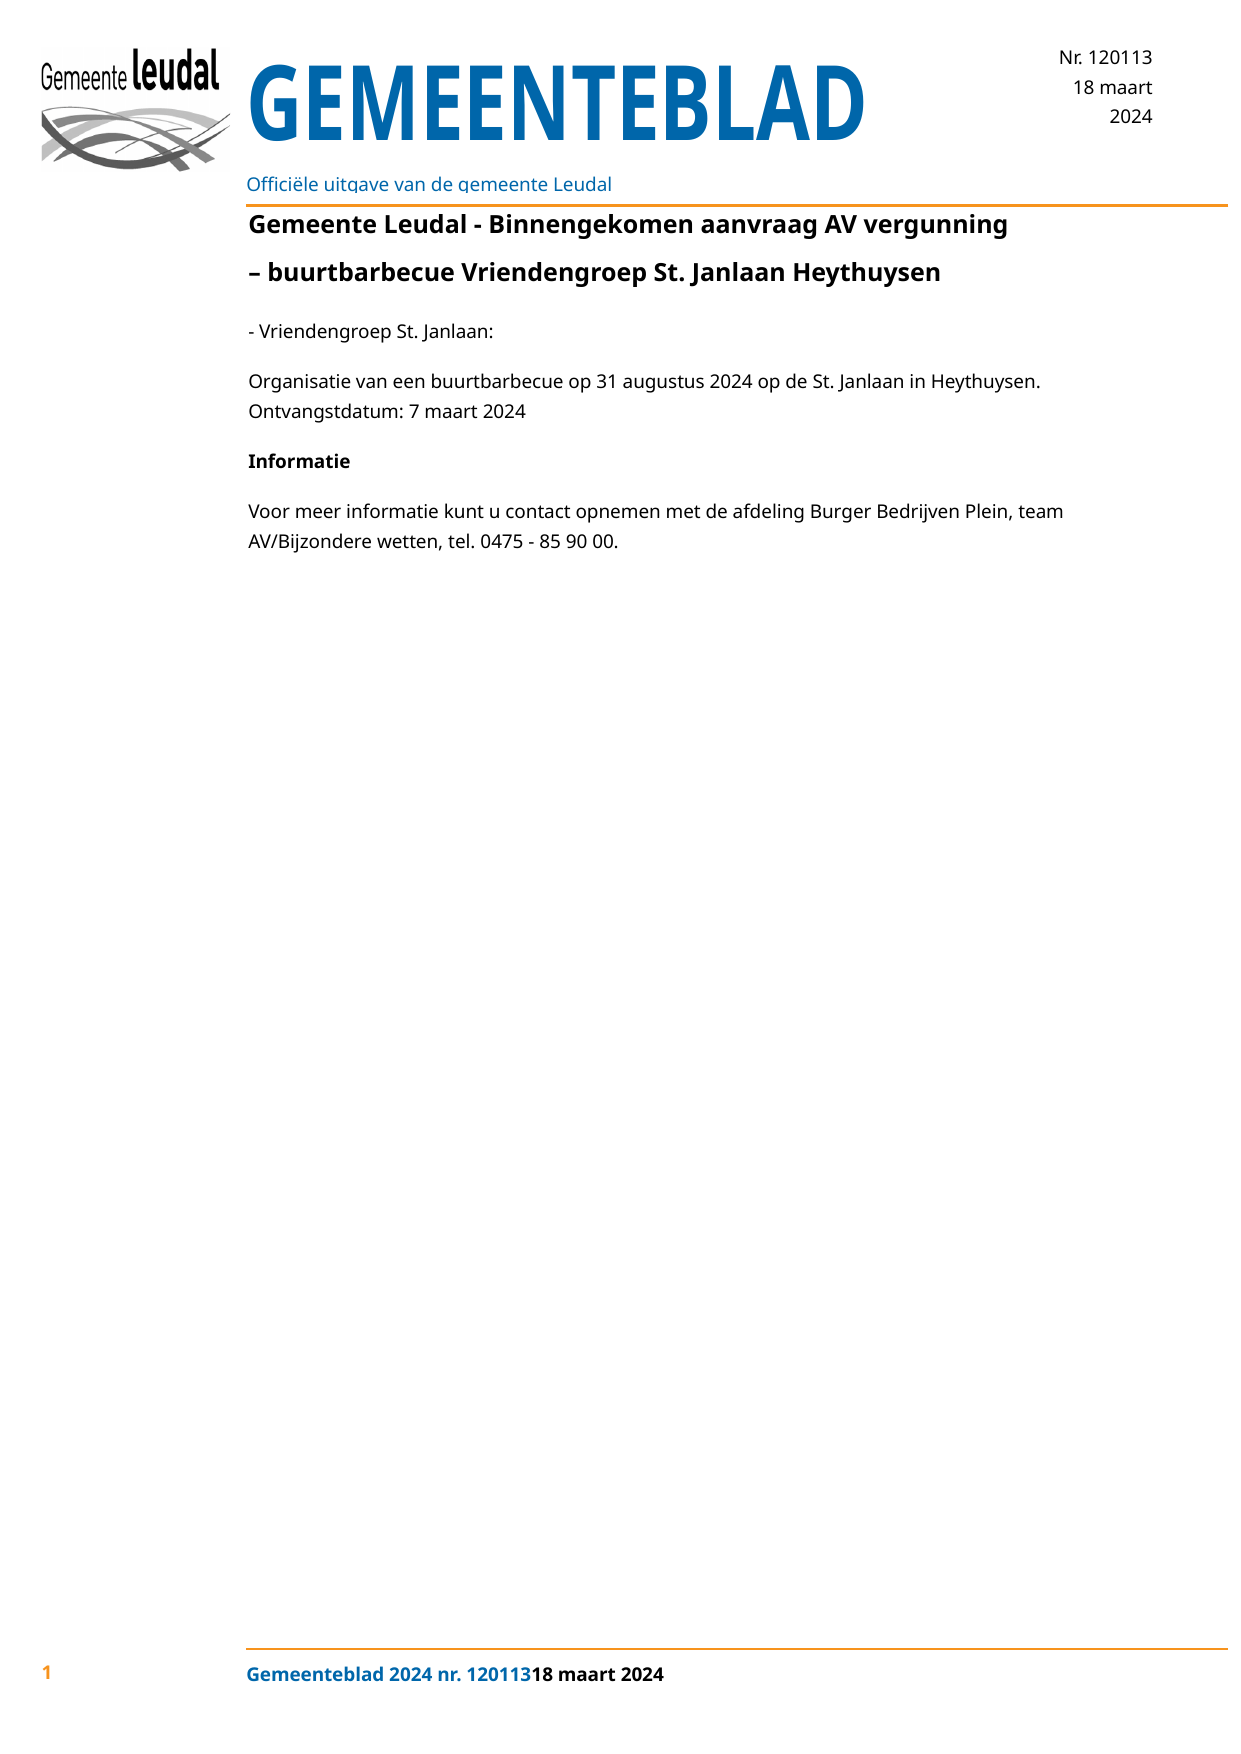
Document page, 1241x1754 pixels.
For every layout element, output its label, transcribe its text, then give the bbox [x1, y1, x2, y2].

text Organisatie van een buurtbarbecue op 31 augustus 2024 op de St. Janlaan in Heythuysen. Ontvangstdatum: 7 maart 2024 [248, 368, 1152, 424]
text Informatie [248, 448, 1152, 474]
text - Vriendengroep St. Janlaan: [248, 318, 1152, 344]
text Voor meer informatie kunt u contact opnemen met de afdeling Burger Bedrijven Plein, team AV/Bijzondere wetten, tel. 0475 - 85 90 00. [248, 499, 1152, 554]
picture [41, 47, 231, 172]
text Gemeente Leudal - Binnengekomen aanvraag AV vergunning – buurtbarbecue Vriendengroep St. Janlaan Heythuysen [248, 207, 1152, 288]
